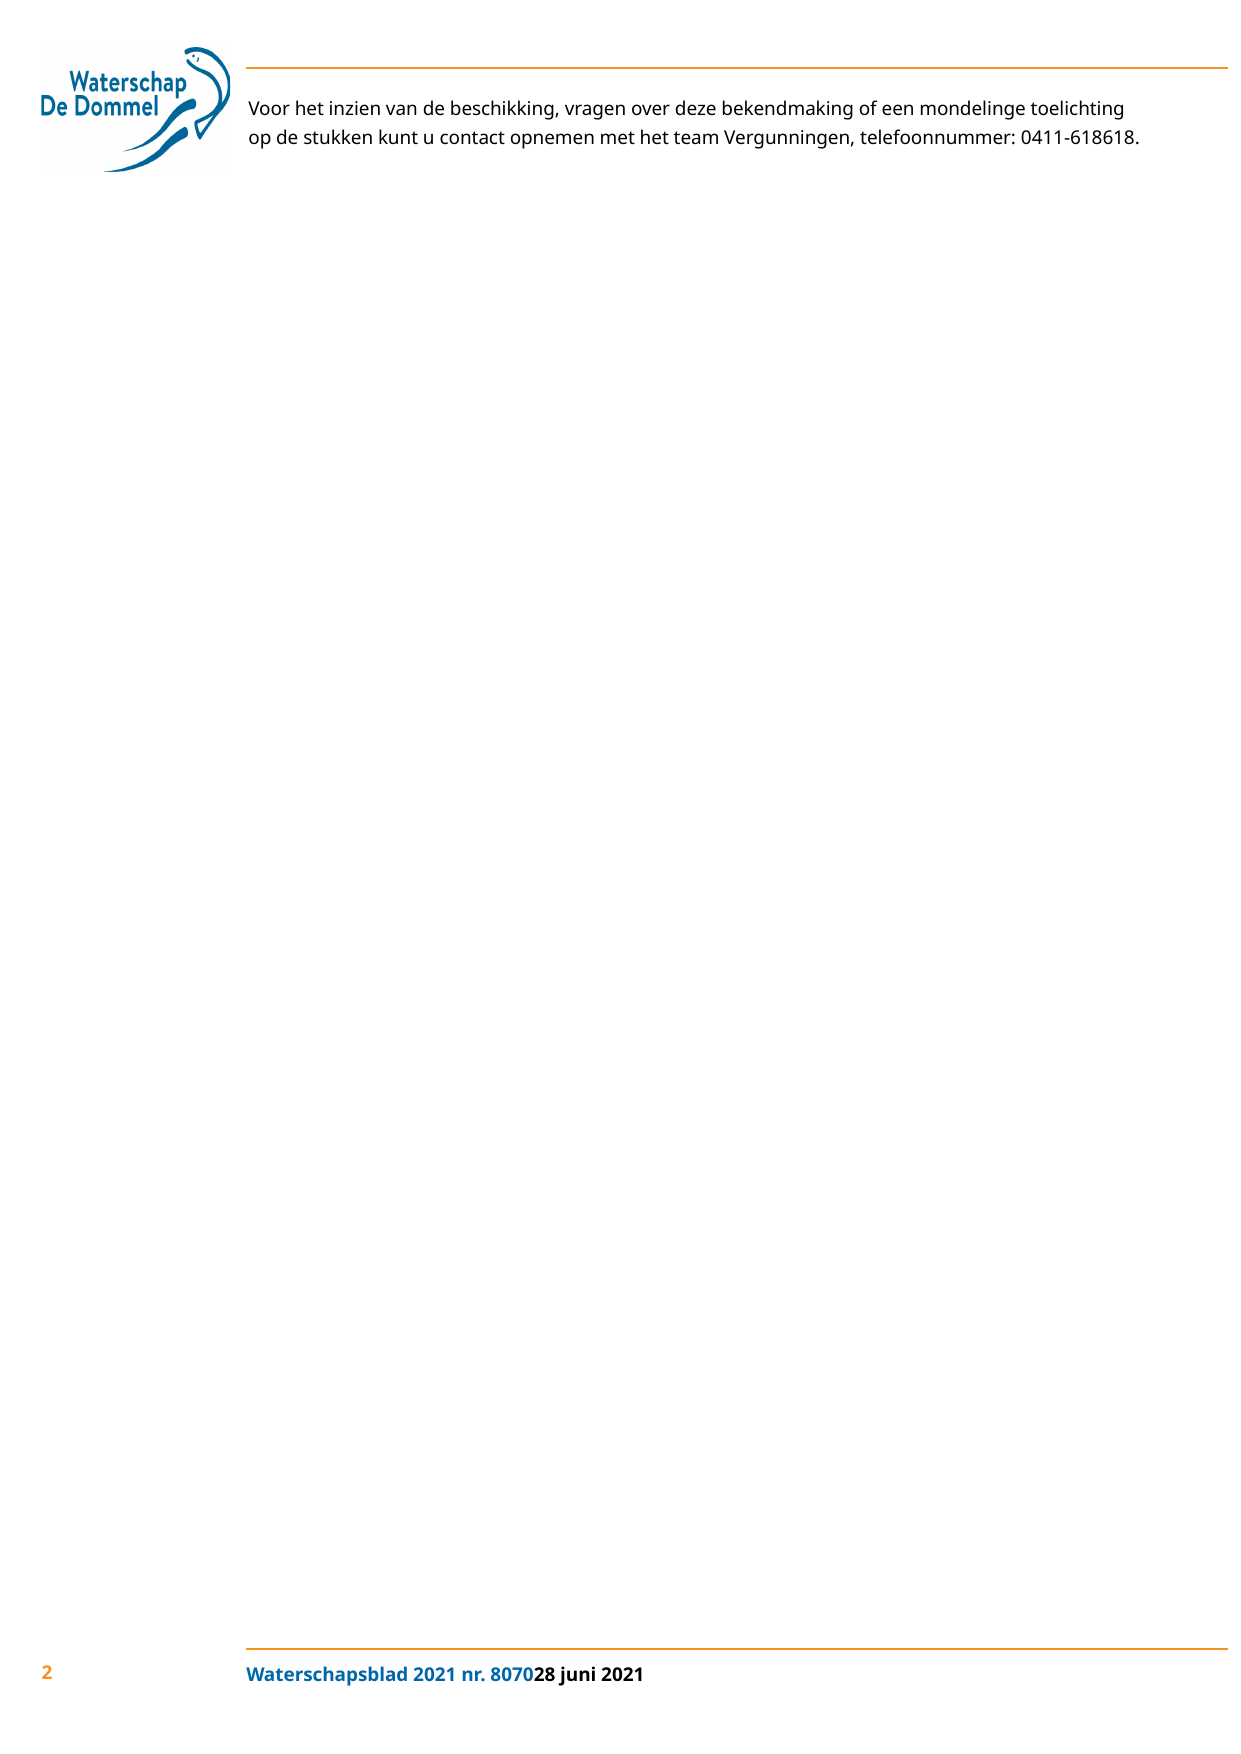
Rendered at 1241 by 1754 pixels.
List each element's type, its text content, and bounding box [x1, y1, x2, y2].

picture [45, 99, 51, 111]
picture [41, 47, 231, 172]
picture [204, 47, 231, 76]
picture [198, 118, 210, 131]
text Voor het inzien van de beschikking, vragen over deze bekendmaking of een mondelinge toelichting op de stukken kunt u contact opnemen met het team Vergunningen, telefoonnummer: 0411-618618. [248, 95, 1152, 150]
